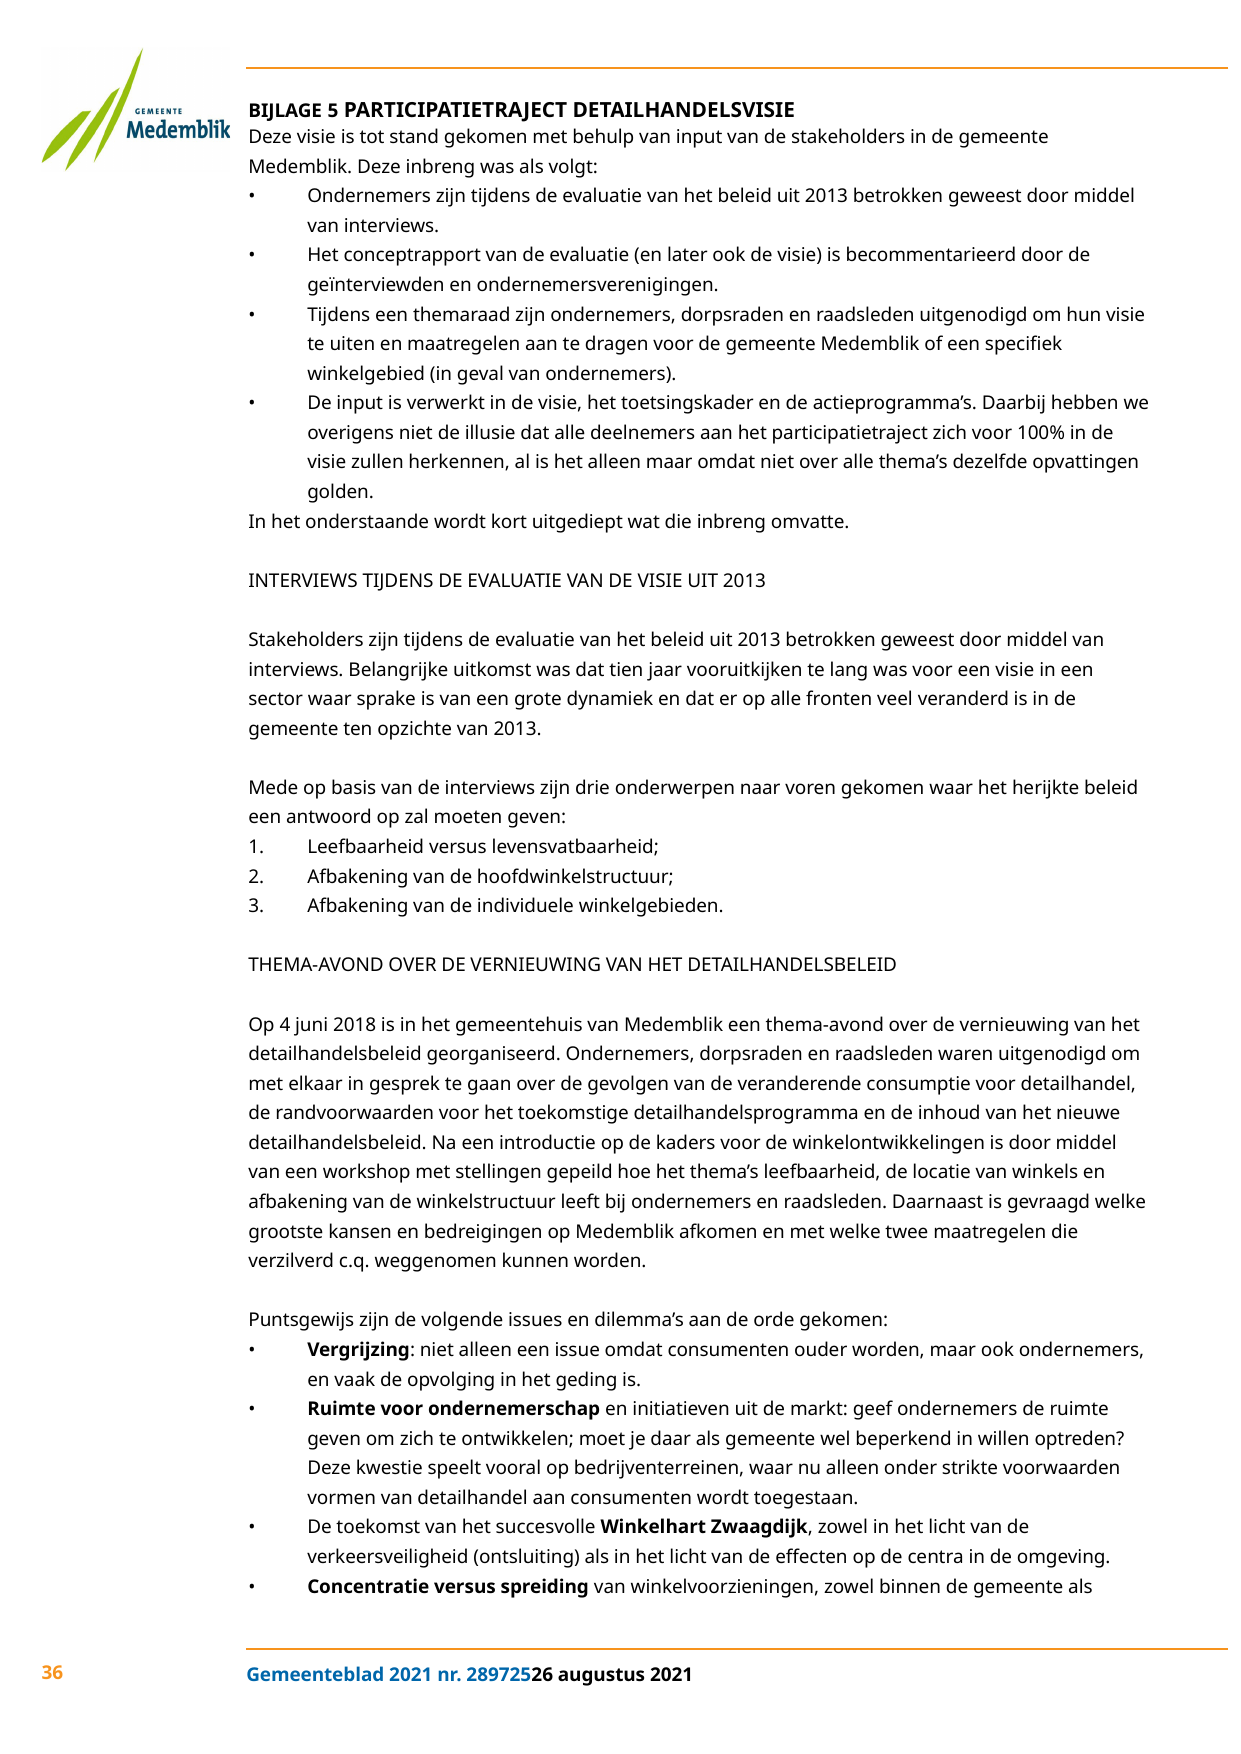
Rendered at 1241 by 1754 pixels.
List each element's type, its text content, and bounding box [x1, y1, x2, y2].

text INTERVIEWS TIJDENS DE EVALUATIE VAN DE VISIE UIT 2013 [248, 567, 1152, 593]
list De input is verwerkt in de visie, het toetsingskader en de actieprogramma’s. Daarbij hebben we overigens niet de illusie dat alle deelnemers aan het participatietraject zich voor 100% in de visie zullen herkennen, al is het alleen maar omdat niet over alle thema’s dezelfde opvattingen golden. [248, 389, 1152, 504]
list Afbakening van de individuele winkelgebieden. [248, 892, 1152, 918]
text Stakeholders zijn tijdens de evaluatie van het beleid uit 2013 betrokken geweest door middel van interviews. Belangrijke uitkomst was dat tien jaar vooruitkijken te lang was voor een visie in een sector waar sprake is van een grote dynamiek en dat er op alle fronten veel veranderd is in de gemeente ten opzichte van 2013. [248, 626, 1152, 741]
text THEMA-AVOND OVER DE VERNIEUWING VAN HET DETAILHANDELSBELEID [248, 952, 1152, 977]
list Het conceptrapport van de evaluatie (en later ook de visie) is becommentarieerd door de geïnterviewden en ondernemersverenigingen. [248, 242, 1152, 297]
text BIJLAGE 5 PARTICIPATIETRAJECT DETAILHANDELSVISIE [248, 95, 1152, 123]
text Op 4 juni 2018 is in het gemeentehuis van Medemblik een thema-avond over de vernieuwing van het detailhandelsbeleid georganiseerd. Ondernemers, dorpsraden en raadsleden waren uitgenodigd om met elkaar in gesprek te gaan over de gevolgen van de veranderende consumptie voor detailhandel, de randvoorwaarden voor het toekomstige detailhandelsprogramma en de inhoud van het nieuwe detailhandelsbeleid. Na een introductie op de kaders voor de winkelontwikkelingen is door middel van een workshop met stellingen gepeild hoe het thema’s leefbaarheid, de locatie van winkels en afbakening van de winkelstructuur leeft bij ondernemers en raadsleden. Daarnaast is gevraagd welke grootste kansen en bedreigingen op Medemblik afkomen en met welke twee maatregelen die verzilverd c.q. weggenomen kunnen worden. [248, 1011, 1152, 1273]
list Tijdens een themaraad zijn ondernemers, dorpsraden en raadsleden uitgenodigd om hun visie te uiten en maatregelen aan te dragen voor de gemeente Medemblik of een specifiek winkelgebied (in geval van ondernemers). [248, 301, 1152, 386]
list De toekomst van het succesvolle Winkelhart Zwaagdijk, zowel in het licht van de verkeersveiligheid (ontsluiting) als in het licht van de effecten op de centra in de omgeving. [248, 1514, 1152, 1569]
list Ruimte voor ondernemerschap en initiatieven uit de markt: geef ondernemers de ruimte geven om zich te ontwikkelen; moet je daar als gemeente wel beperkend in willen optreden? Deze kwestie speelt vooral op bedrijventerreinen, waar nu alleen onder strikte voorwaarden vormen van detailhandel aan consumenten wordt toegestaan. [248, 1395, 1152, 1510]
text Mede op basis van de interviews zijn drie onderwerpen naar voren gekomen waar het herijkte beleid een antwoord op zal moeten geven: [248, 774, 1152, 829]
list Vergrijzing: niet alleen een issue omdat consumenten ouder worden, maar ook ondernemers, en vaak de opvolging in het geding is. [248, 1336, 1152, 1392]
text In het onderstaande wordt kort uitgediept wat die inbreng omvatte. [248, 508, 1152, 534]
text Deze visie is tot stand gekomen met behulp van input van de stakeholders in de gemeente Medemblik. Deze inbreng was als volgt: [248, 123, 1152, 179]
text Puntsgewijs zijn de volgende issues en dilemma’s aan de orde gekomen: [248, 1307, 1152, 1332]
list Ondernemers zijn tijdens de evaluatie van het beleid uit 2013 betrokken geweest door middel van interviews. [248, 182, 1152, 238]
list Concentratie versus spreiding van winkelvoorzieningen, zowel binnen de gemeente als [248, 1573, 1152, 1599]
list Afbakening van de hoofdwinkelstructuur; [248, 863, 1152, 889]
list Leefbaarheid versus levensvatbaarheid; [248, 833, 1152, 859]
picture [41, 47, 231, 172]
